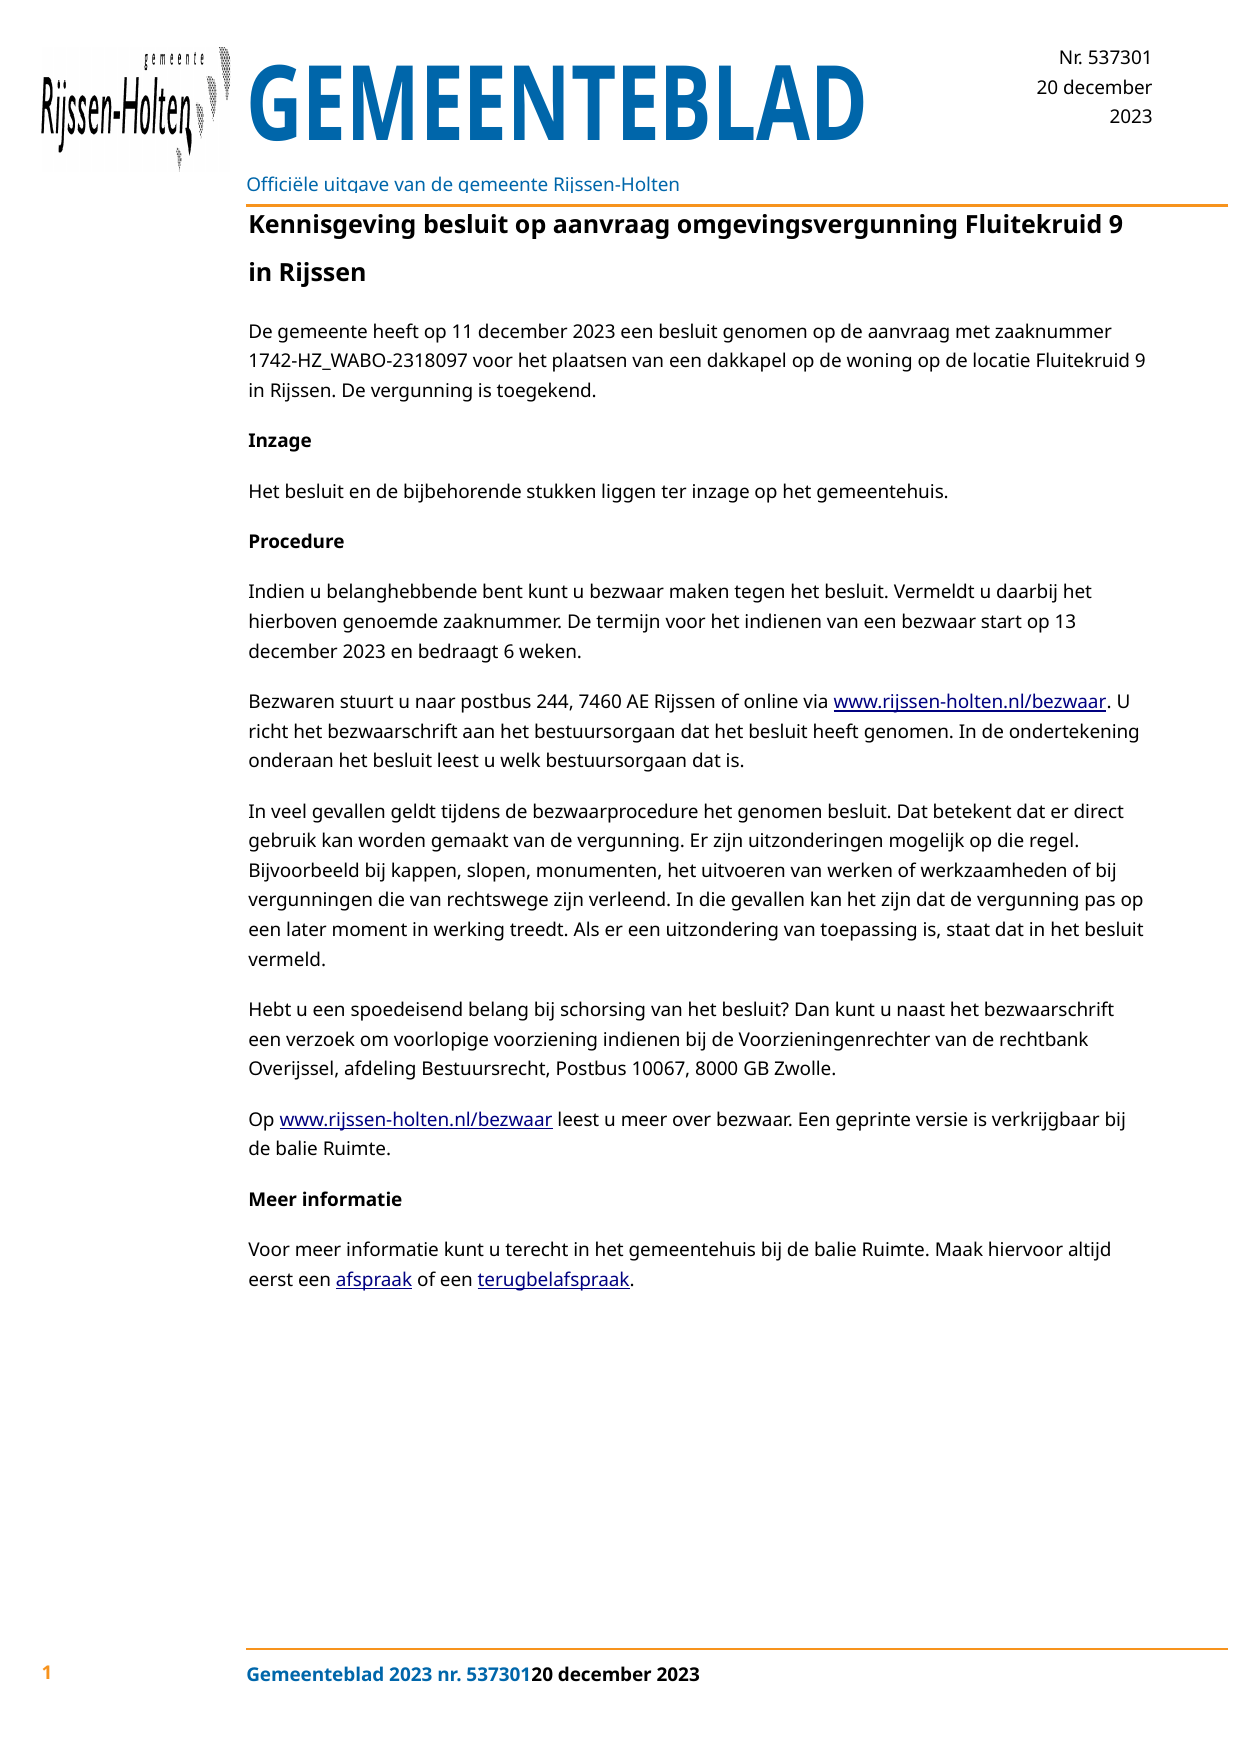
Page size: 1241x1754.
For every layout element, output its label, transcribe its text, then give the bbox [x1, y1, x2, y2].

picture [41, 47, 231, 172]
text Bezwaren stuurt u naar postbus 244, 7460 AE Rijssen of online via www.rijssen-holten.nl/bezwaar. U richt het bezwaarschrift aan het bestuursorgaan dat het besluit heeft genomen. In de ondertekening onderaan het besluit leest u welk bestuursorgaan dat is. [248, 688, 1152, 773]
text De gemeente heeft op 11 december 2023 een besluit genomen op de aanvraag met zaaknummer 1742-HZ_WABO-2318097 voor het plaatsen van een dakkapel op de woning op de locatie Fluitekruid 9 in Rijssen. De vergunning is toegekend. [248, 318, 1152, 403]
text Kennisgeving besluit op aanvraag omgevingsvergunning Fluitekruid 9 in Rijssen [248, 207, 1152, 288]
text Procedure [248, 528, 1152, 554]
text Het besluit en de bijbehorende stukken liggen ter inzage op het gemeentehuis. [248, 478, 1152, 504]
text Meer informatie [248, 1186, 1152, 1212]
text Inzage [248, 427, 1152, 453]
text In veel gevallen geldt tijdens de bezwaarprocedure het genomen besluit. Dat betekent dat er direct gebruik kan worden gemaakt van de vergunning. Er zijn uitzonderingen mogelijk op die regel. Bijvoorbeeld bij kappen, slopen, monumenten, het uitvoeren van werken of werkzaamheden of bij vergunningen die van rechtswege zijn verleend. In die gevallen kan het zijn dat de vergunning pas op een later moment in werking treedt. Als er een uitzondering van toepassing is, staat dat in het besluit vermeld. [248, 798, 1152, 972]
text Voor meer informatie kunt u terecht in het gemeentehuis bij de balie Ruimte. Maak hiervoor altijd eerst een afspraak of een terugbelafspraak. [248, 1236, 1152, 1292]
text Hebt u een spoedeisend belang bij schorsing van het besluit? Dan kunt u naast het bezwaarschrift een verzoek om voorlopige voorziening indienen bij de Voorzieningenrechter van de rechtbank Overijssel, afdeling Bestuursrecht, Postbus 10067, 8000 GB Zwolle. [248, 996, 1152, 1081]
text Op www.rijssen-holten.nl/bezwaar leest u meer over bezwaar. Een geprinte versie is verkrijgbaar bij de balie Ruimte. [248, 1106, 1152, 1161]
text Indien u belanghebbende bent kunt u bezwaar maken tegen het besluit. Vermeldt u daarbij het hierboven genoemde zaaknummer. De termijn voor het indienen van een bezwaar start op 13 december 2023 en bedraagt 6 weken. [248, 579, 1152, 664]
